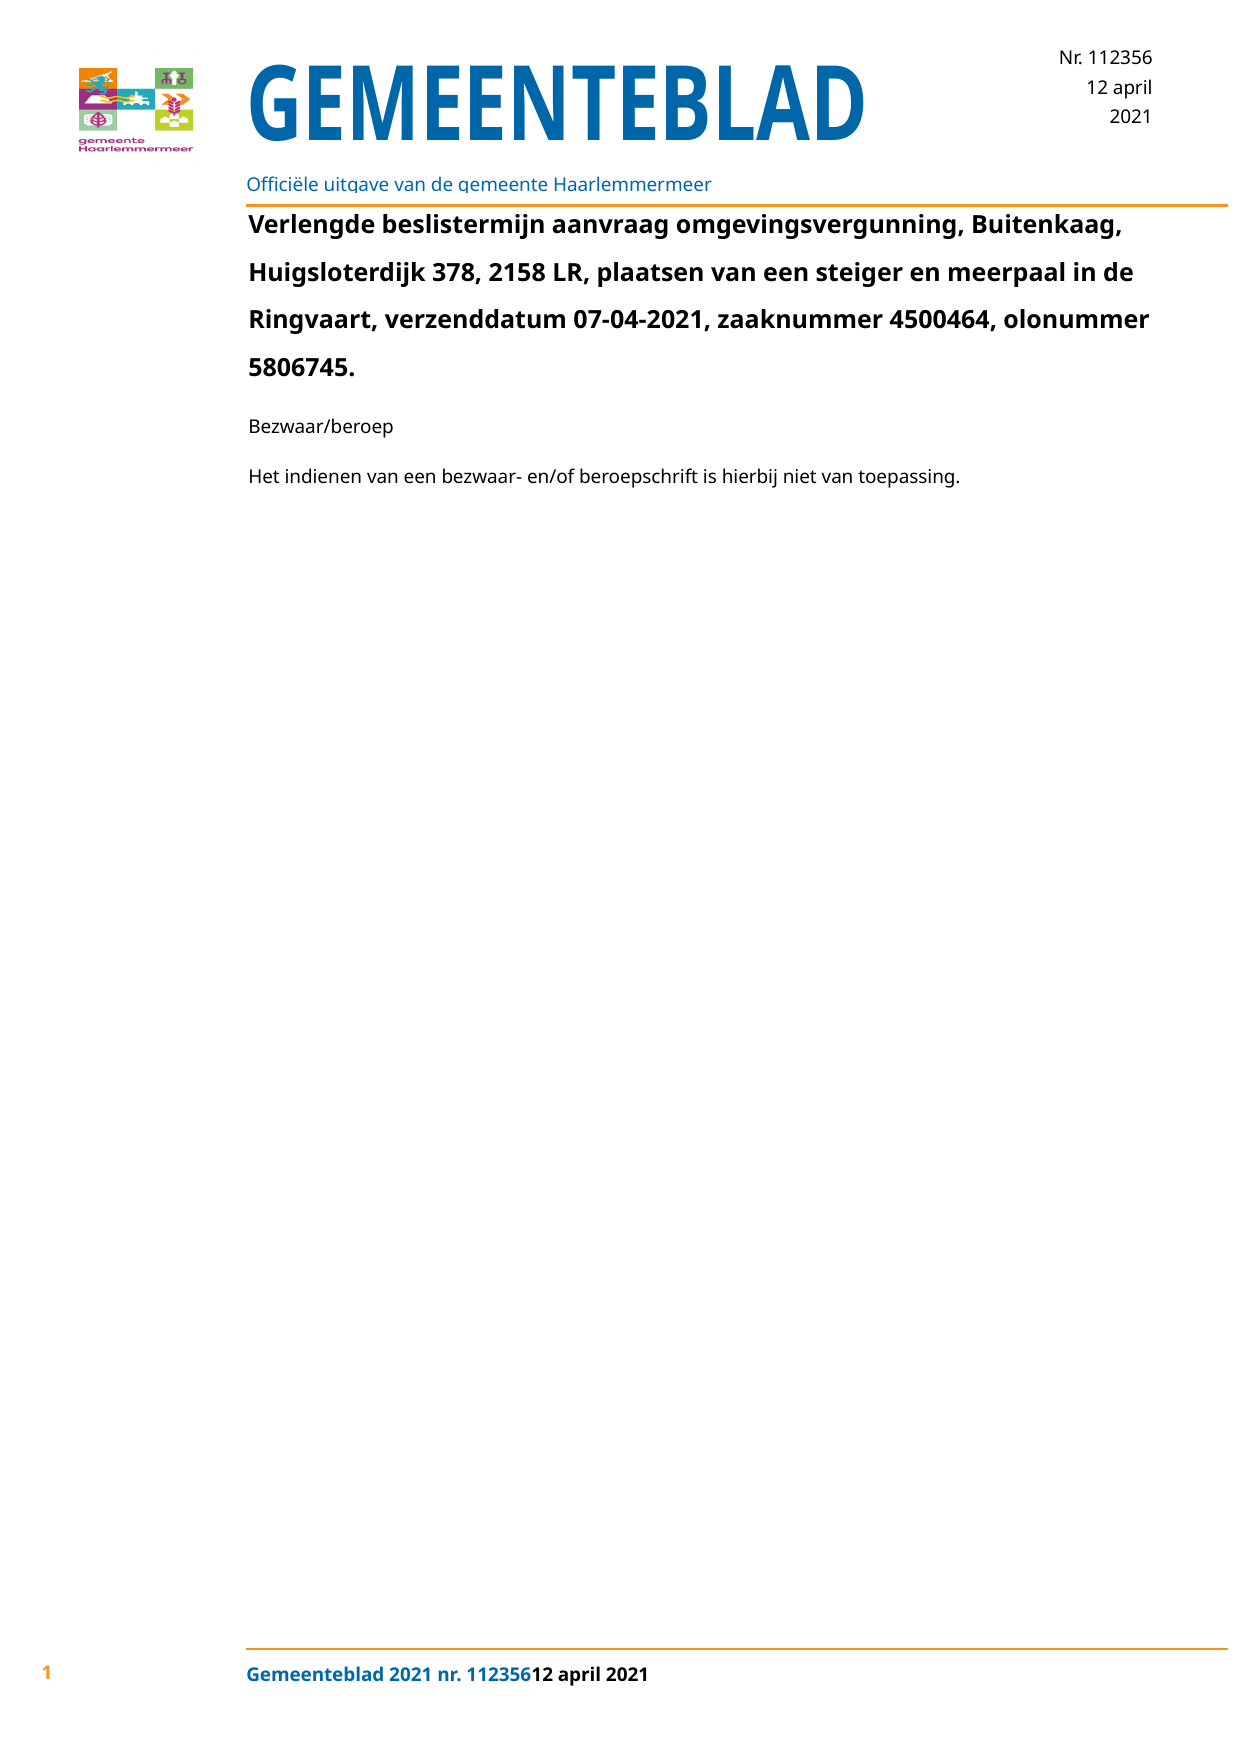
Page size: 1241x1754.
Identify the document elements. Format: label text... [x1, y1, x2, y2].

text Verlengde beslistermijn aanvraag omgevingsvergunning, Buitenkaag, Huigsloterdijk 378, 2158 LR, plaatsen van een steiger en meerpaal in de Ringvaart, verzenddatum 07-04-2021, zaaknummer 4500464, olonummer 5806745. [248, 207, 1152, 384]
text Het indienen van een bezwaar- en/of beroepschrift is hierbij niet van toepassing. [248, 463, 1152, 489]
text Bezwaar/beroep [248, 413, 1152, 439]
picture [41, 47, 231, 172]
